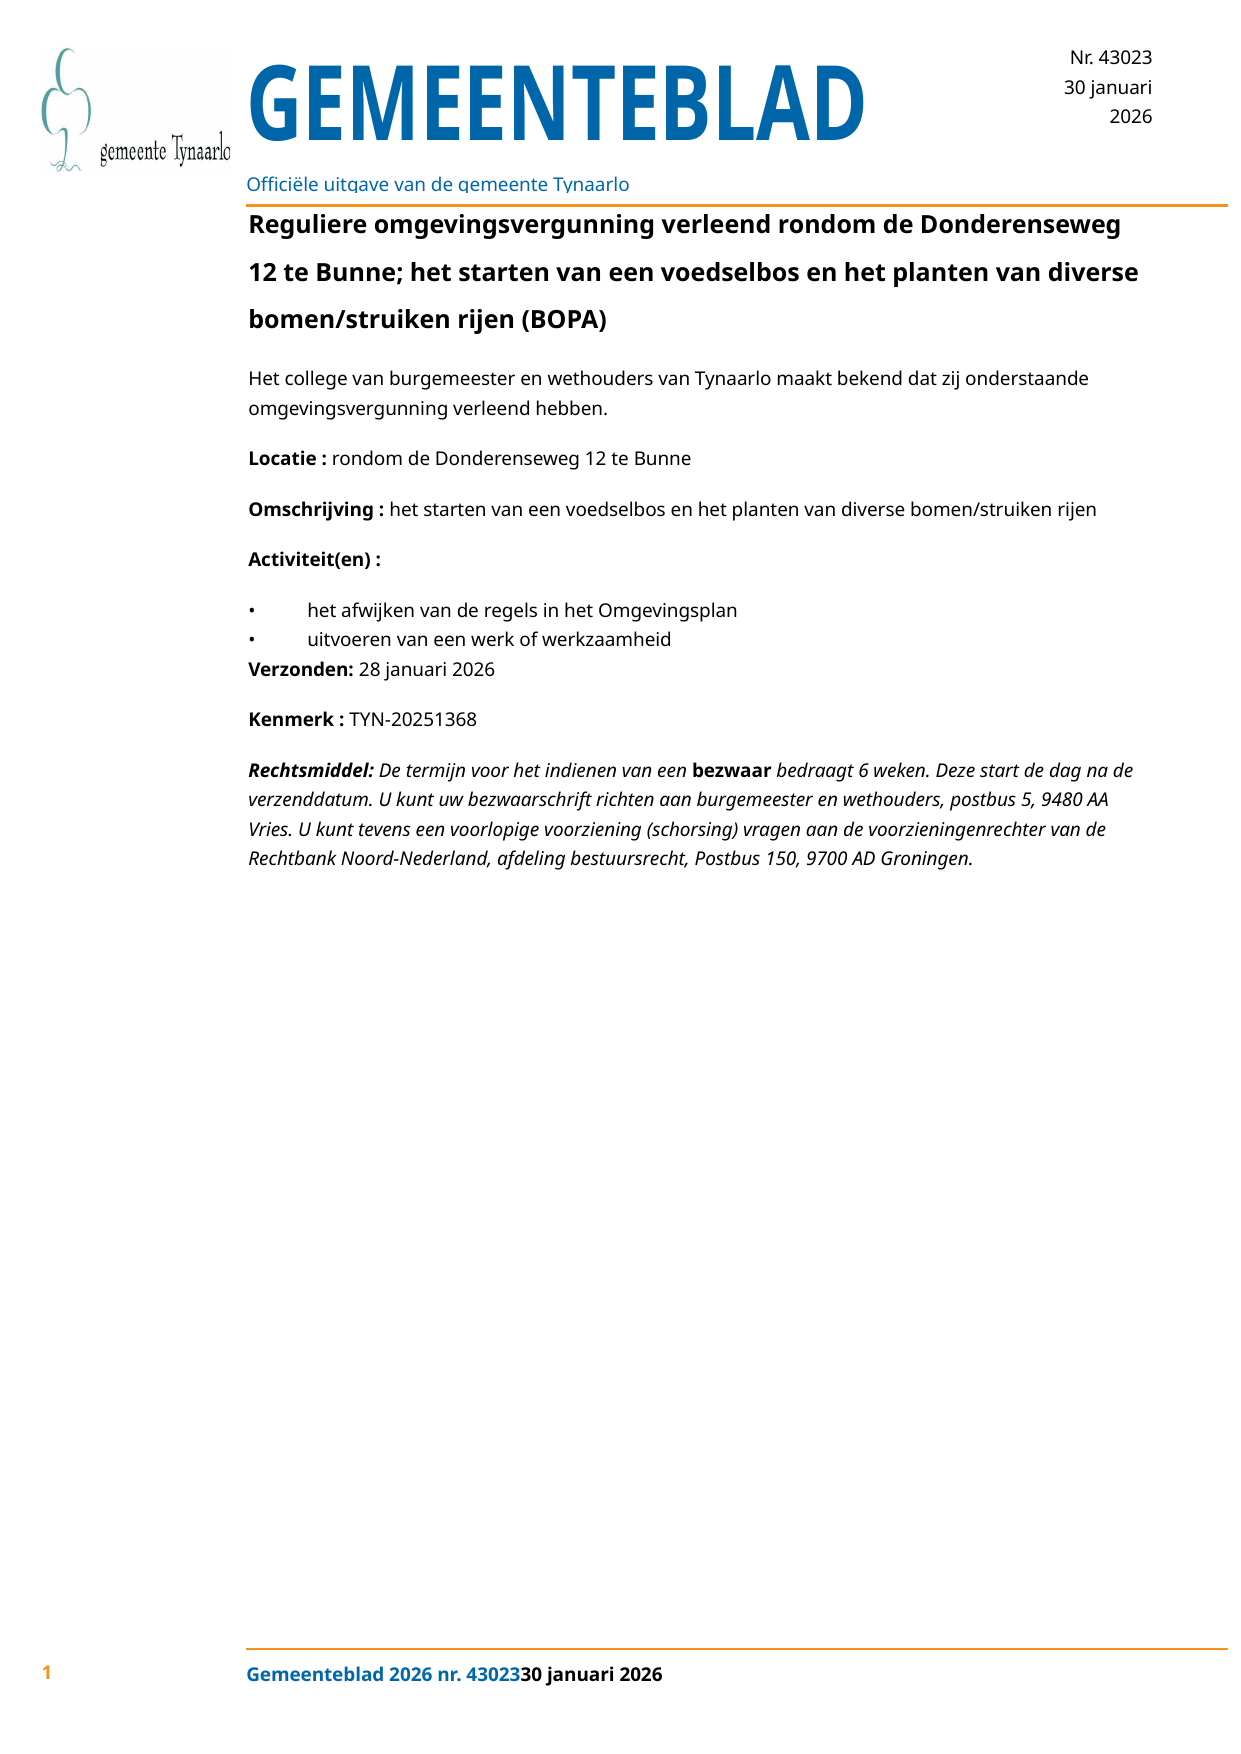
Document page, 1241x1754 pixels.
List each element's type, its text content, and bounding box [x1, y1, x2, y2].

list het afwijken van de regels in het Omgevingsplan [248, 597, 1152, 622]
text Reguliere omgevingsvergunning verleend rondom de Donderenseweg 12 te Bunne; het starten van een voedselbos en het planten van diverse bomen/struiken rijen (BOPA) [248, 207, 1152, 336]
picture [41, 47, 231, 172]
text Locatie : rondom de Donderenseweg 12 te Bunne [248, 446, 1152, 471]
text Activiteit(en) : [248, 546, 1152, 572]
text Kenmerk : TYN-20251368 [248, 706, 1152, 732]
text Rechtsmiddel: De termijn voor het indienen van een bezwaar bedraagt 6 weken. Deze start de dag na de verzenddatum. U kunt uw bezwaarschrift richten aan burgemeester en wethouders, postbus 5, 9480 AA Vries. U kunt tevens een voorlopige voorziening (schorsing) vragen aan de voorzieningenrechter van de Rechtbank Noord-Nederland, afdeling bestuursrecht, Postbus 150, 9700 AD Groningen. [248, 757, 1152, 871]
list uitvoeren van een werk of werkzaamheid [248, 626, 1152, 652]
text Het college van burgemeester en wethouders van Tynaarlo maakt bekend dat zij onderstaande omgevingsvergunning verleend hebben. [248, 366, 1152, 421]
text Omschrijving : het starten van een voedselbos en het planten van diverse bomen/struiken rijen [248, 496, 1152, 522]
text Verzonden: 28 januari 2026 [248, 656, 1152, 682]
